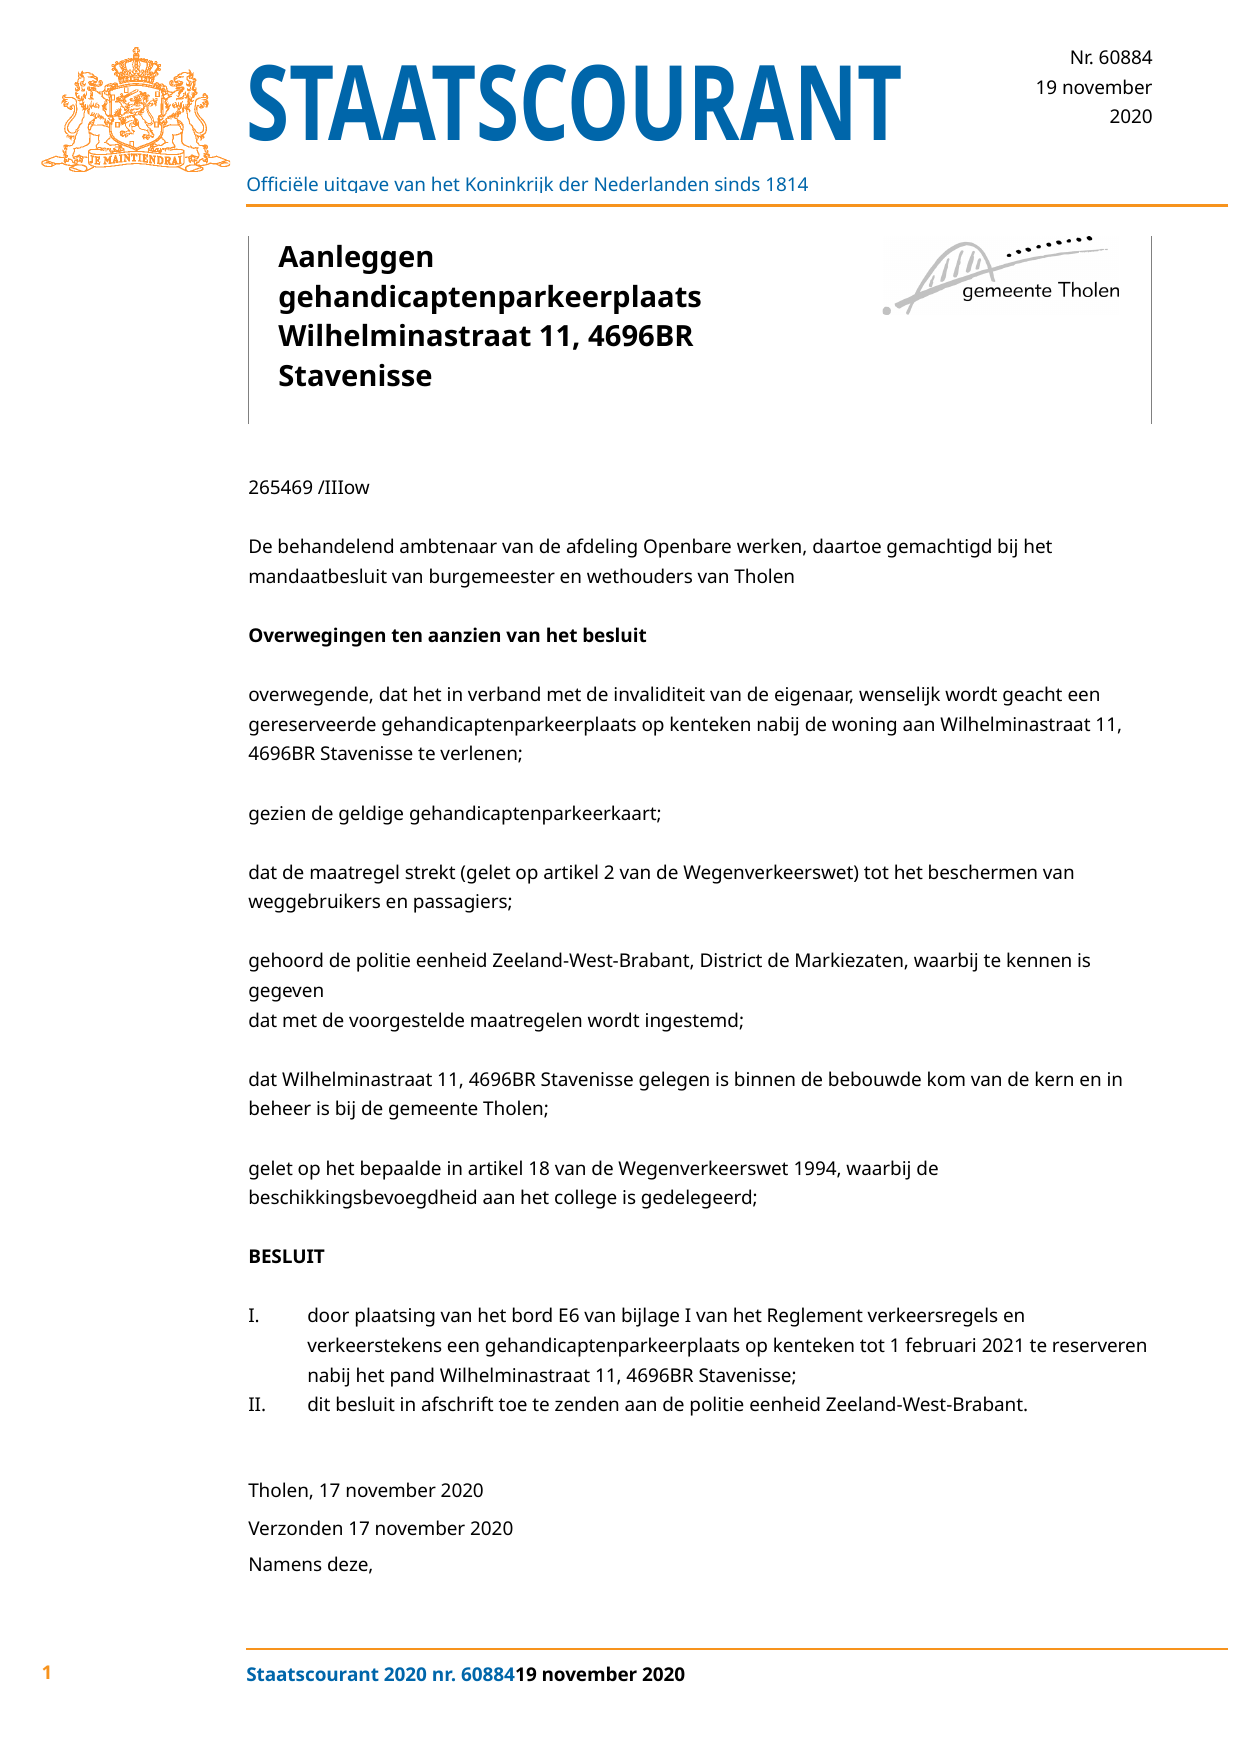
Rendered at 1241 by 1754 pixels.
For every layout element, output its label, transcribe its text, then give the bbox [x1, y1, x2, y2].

text dat Wilhelminastraat 11, 4696BR Stavenisse gelegen is binnen de bebouwde kom van de kern en in beheer is bij de gemeente Tholen; [248, 1066, 1152, 1121]
table_header Aanleggen gehandicaptenparkeerplaats Wilhelminastraat 11, 4696BR Stavenisse [249, 236, 850, 424]
table_header [850, 236, 1151, 424]
text De behandelend ambtenaar van de afdeling Openbare werken, daartoe gemachtigd bij het mandaatbesluit van burgemeester en wethouders van Tholen [248, 533, 1152, 589]
text dat met de voorgestelde maatregelen wordt ingestemd; [248, 1007, 1152, 1033]
text gelet op het bepaalde in artikel 18 van de Wegenverkeerswet 1994, waarbij de beschikkingsbevoegdheid aan het college is gedelegeerd; [248, 1155, 1152, 1210]
list dit besluit in afschrift toe te zenden aan de politie eenheid Zeeland-West-Brabant. [248, 1391, 1152, 1417]
text Tholen, 17 november 2020 [248, 1482, 1152, 1502]
text gehoord de politie eenheid Zeeland-West-Brabant, District de Markiezaten, waarbij te kennen is gegeven [248, 948, 1152, 1003]
text Overwegingen ten aanzien van het besluit [248, 622, 1152, 648]
list door plaatsing van het bord E6 van bijlage I van het Reglement verkeersregels en verkeerstekens een gehandicaptenparkeerplaats op kenteken tot 1 februari 2021 te reserveren nabij het pand Wilhelminastraat 11, 4696BR Stavenisse; [248, 1303, 1152, 1388]
picture [41, 47, 231, 172]
text Verzonden 17 november 2020 [248, 1519, 1152, 1539]
text Namens deze, [248, 1556, 1152, 1576]
picture [882, 236, 1119, 315]
text dat de maatregel strekt (gelet op artikel 2 van de Wegenverkeerswet) tot het beschermen van weggebruikers en passagiers; [248, 859, 1152, 914]
text 265469 /IIIow [248, 474, 1152, 500]
text gezien de geldige gehandicaptenparkeerkaart; [248, 800, 1152, 826]
text BESLUIT [248, 1243, 1152, 1269]
text overwegende, dat het in verband met de invaliditeit van de eigenaar, wenselijk wordt geacht een gereserveerde gehandicaptenparkeerplaats op kenteken nabij de woning aan Wilhelminastraat 11, 4696BR Stavenisse te verlenen; [248, 681, 1152, 766]
